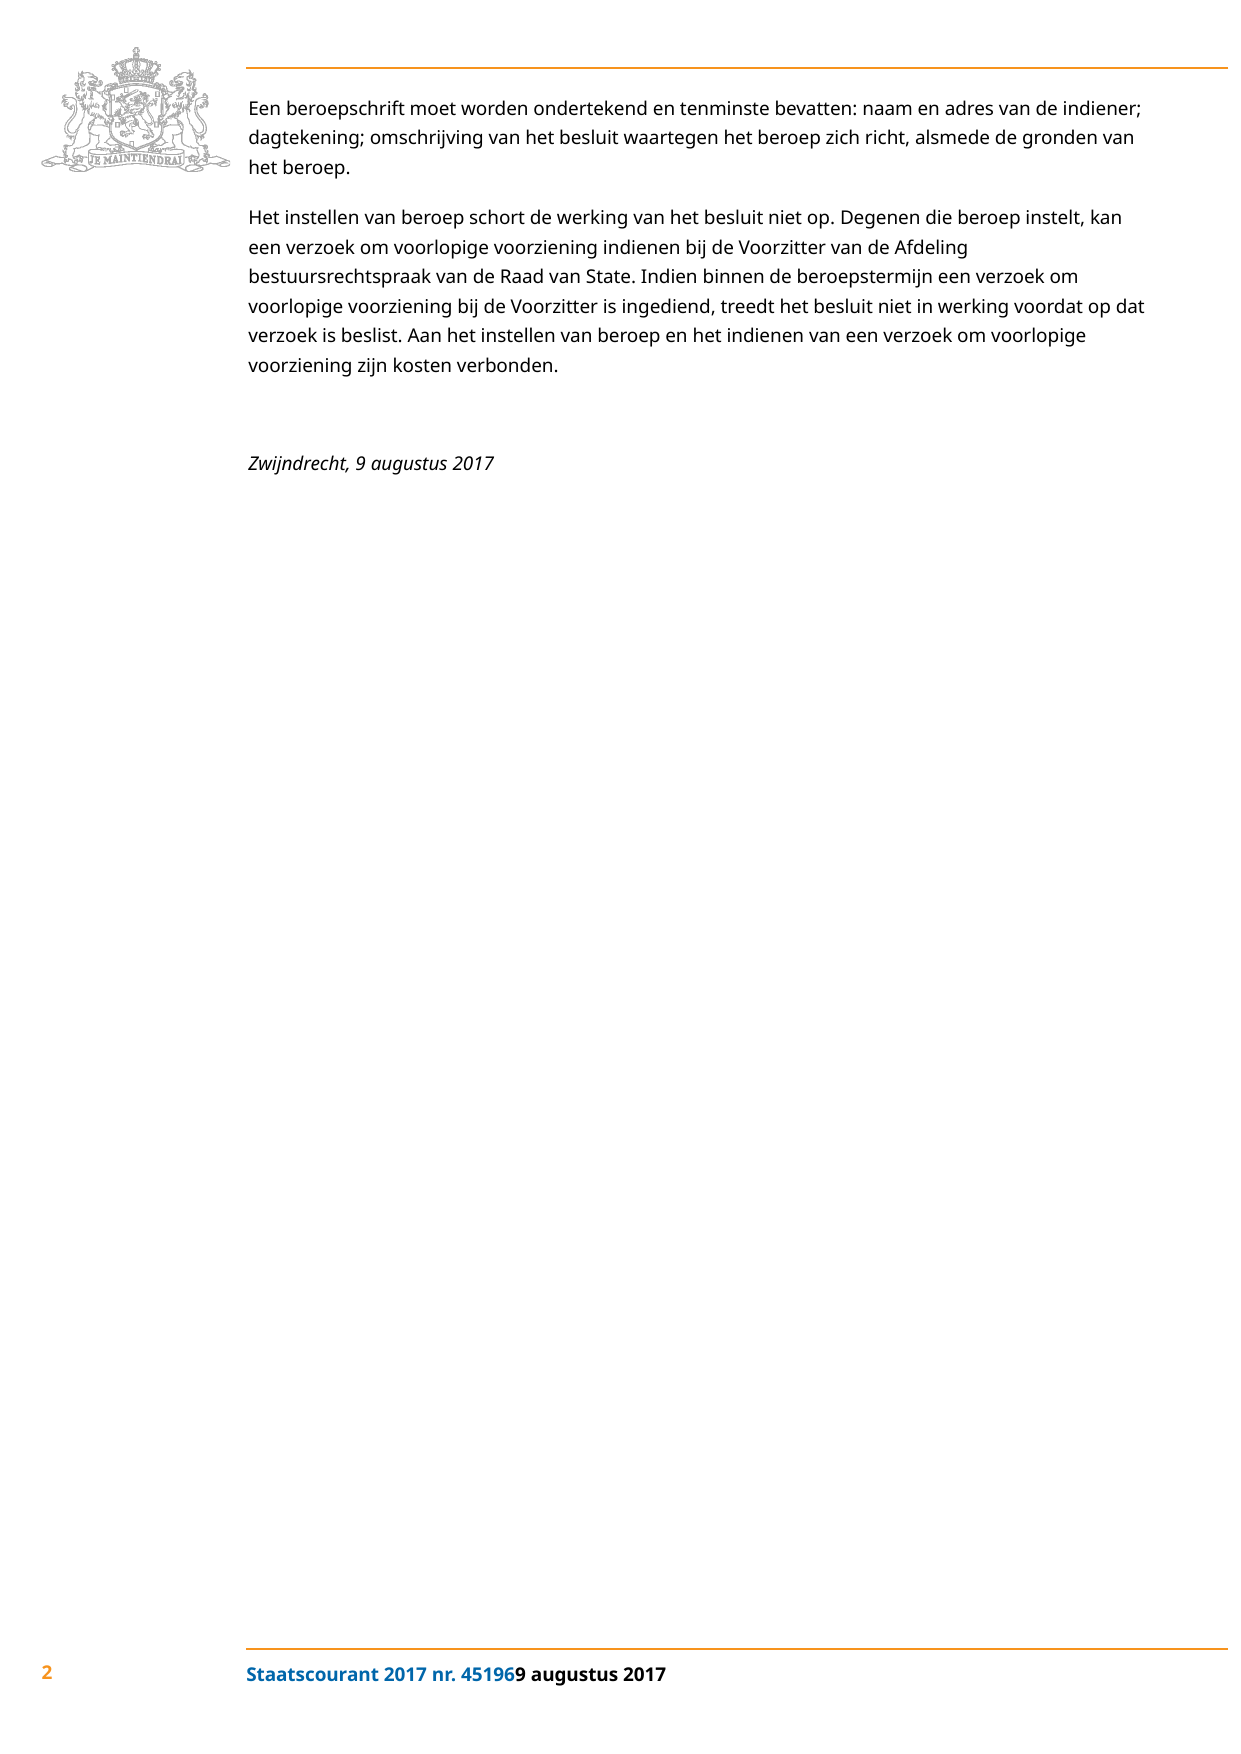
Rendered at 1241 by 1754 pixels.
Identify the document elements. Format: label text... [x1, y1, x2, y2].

picture [41, 47, 231, 172]
text Het instellen van beroep schort de werking van het besluit niet op. Degenen die beroep instelt, kan een verzoek om voorlopige voorziening indienen bij de Voorzitter van de Afdeling bestuursrechtspraak van de Raad van State. Indien binnen de beroepstermijn een verzoek om voorlopige voorziening bij de Voorzitter is ingediend, treedt het besluit niet in werking voordat op dat verzoek is beslist. Aan het instellen van beroep en het indienen van een verzoek om voorlopige voorziening zijn kosten verbonden. [248, 204, 1152, 378]
text Zwijndrecht, 9 augustus 2017 [248, 451, 1152, 476]
text Een beroepschrift moet worden ondertekend en tenminste bevatten: naam en adres van de indiener; dagtekening; omschrijving van het besluit waartegen het beroep zich richt, alsmede de gronden van het beroep. [248, 95, 1152, 180]
